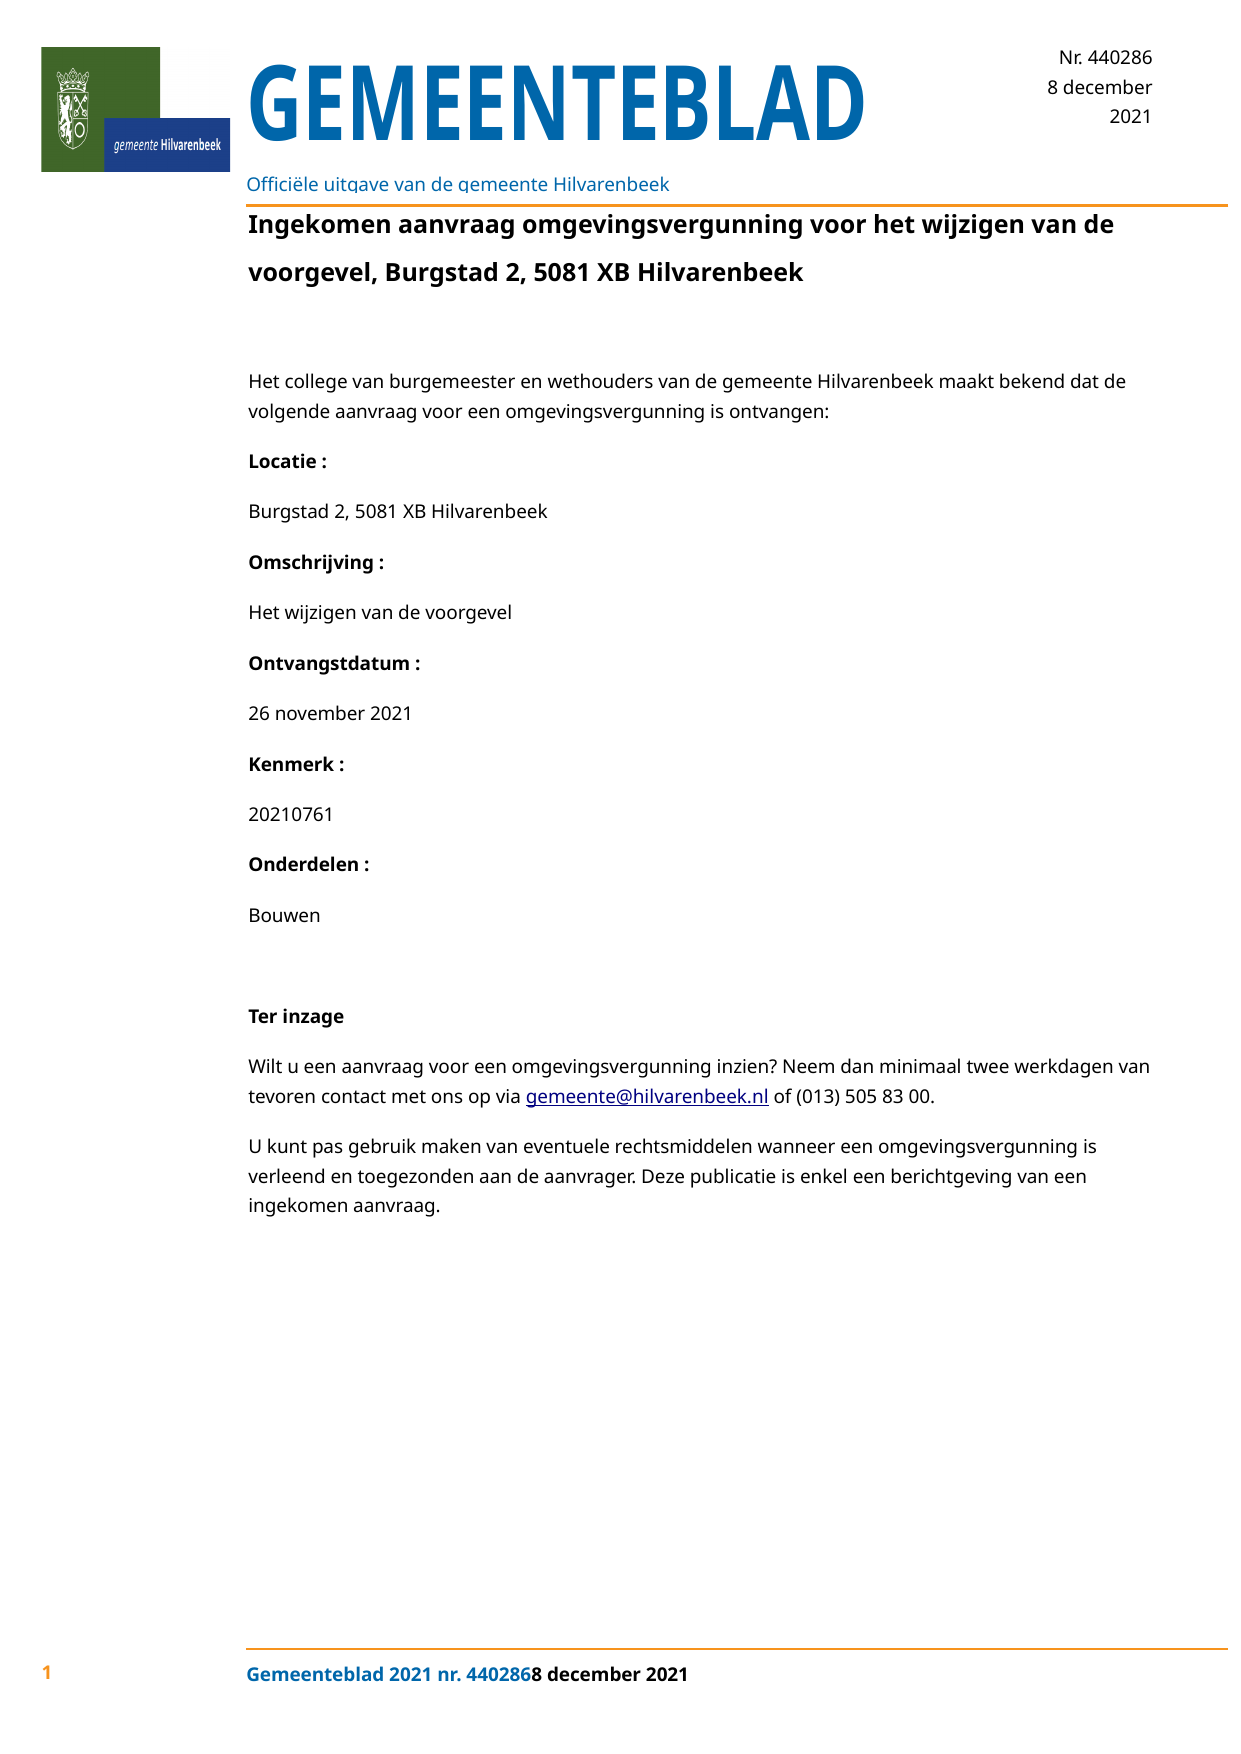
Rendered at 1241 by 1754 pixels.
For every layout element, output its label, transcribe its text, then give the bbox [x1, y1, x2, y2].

picture [41, 47, 231, 172]
text Bouwen [248, 902, 1152, 928]
text Ingekomen aanvraag omgevingsvergunning voor het wijzigen van de voorgevel, Burgstad 2, 5081 XB Hilvarenbeek [248, 207, 1152, 288]
text Onderdelen : [248, 852, 1152, 877]
text Burgstad 2, 5081 XB Hilvarenbeek [248, 499, 1152, 524]
text Ontvangstdatum : [248, 650, 1152, 676]
text Ter inzage [248, 1003, 1152, 1029]
text Wilt u een aanvraag voor een omgevingsvergunning inzien? Neem dan minimaal twee werkdagen van tevoren contact met ons op via gemeente@hilvarenbeek.nl of (013) 505 83 00. [248, 1053, 1152, 1109]
text Locatie : [248, 448, 1152, 474]
text U kunt pas gebruik maken van eventuele rechtsmiddelen wanneer een omgevingsvergunning is verleend en toegezonden aan de aanvrager. Deze publicatie is enkel een berichtgeving van een ingekomen aanvraag. [248, 1133, 1152, 1218]
text 26 november 2021 [248, 700, 1152, 726]
text Het wijzigen van de voorgevel [248, 599, 1152, 625]
text Kenmerk : [248, 751, 1152, 777]
text Het college van burgemeester en wethouders van de gemeente Hilvarenbeek maakt bekend dat de volgende aanvraag voor een omgevingsvergunning is ontvangen: [248, 368, 1152, 424]
text 20210761 [248, 801, 1152, 827]
text Omschrijving : [248, 549, 1152, 575]
